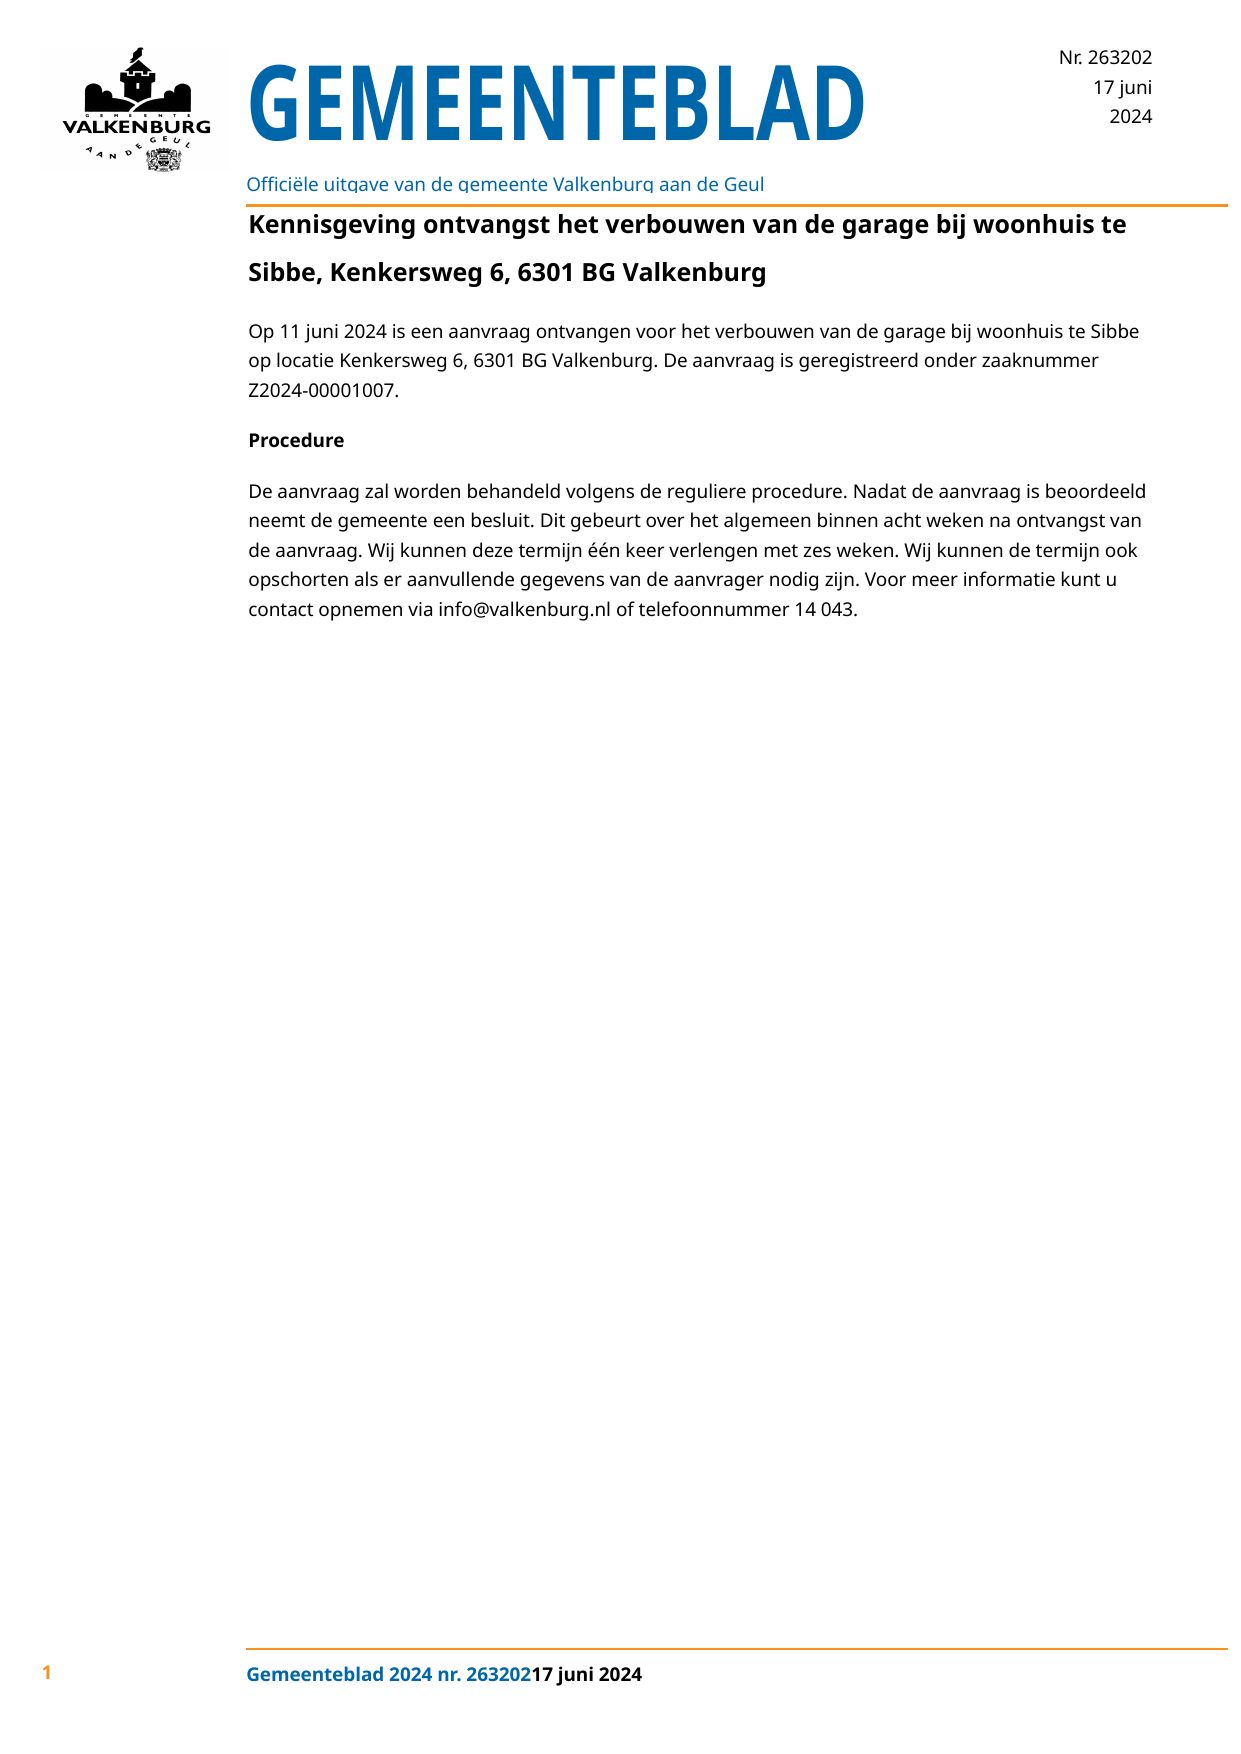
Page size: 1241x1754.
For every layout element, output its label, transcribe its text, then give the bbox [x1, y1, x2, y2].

picture [41, 47, 231, 172]
text De aanvraag zal worden behandeld volgens de reguliere procedure. Nadat de aanvraag is beoordeeld neemt de gemeente een besluit. Dit gebeurt over het algemeen binnen acht weken na ontvangst van de aanvraag. Wij kunnen deze termijn één keer verlengen met zes weken. Wij kunnen de termijn ook opschorten als er aanvullende gegevens van de aanvrager nodig zijn. Voor meer informatie kunt u contact opnemen via info@valkenburg.nl of telefoonnummer 14 043. [248, 478, 1152, 622]
text Op 11 juni 2024 is een aanvraag ontvangen voor het verbouwen van de garage bij woonhuis te Sibbe op locatie Kenkersweg 6, 6301 BG Valkenburg. De aanvraag is geregistreerd onder zaaknummer Z2024-00001007. [248, 318, 1152, 403]
text Kennisgeving ontvangst het verbouwen van de garage bij woonhuis te Sibbe, Kenkersweg 6, 6301 BG Valkenburg [248, 207, 1152, 288]
text Procedure [248, 427, 1152, 453]
